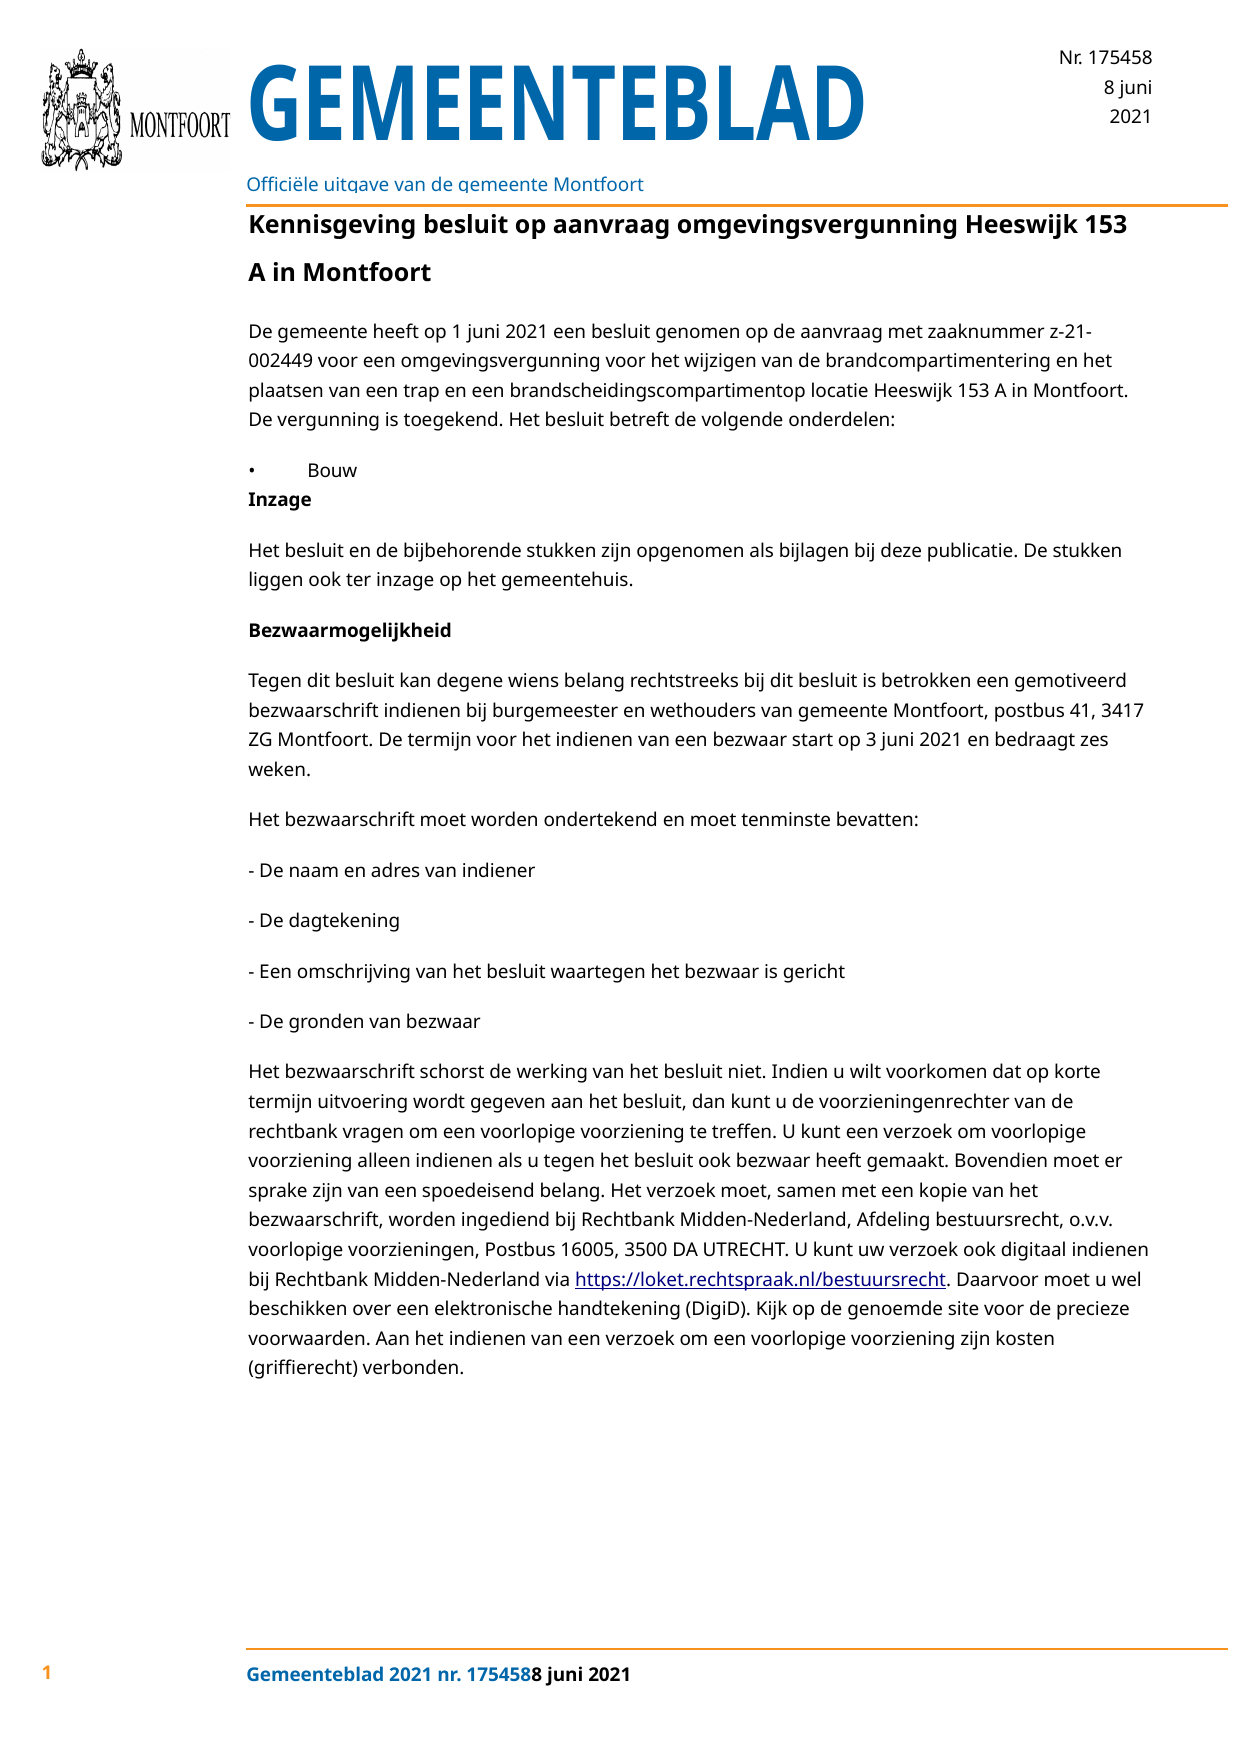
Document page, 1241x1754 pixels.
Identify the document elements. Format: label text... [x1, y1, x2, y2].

text - Een omschrijving van het besluit waartegen het bezwaar is gericht [248, 958, 1152, 984]
text Kennisgeving besluit op aanvraag omgevingsvergunning Heeswijk 153 A in Montfoort [248, 207, 1152, 288]
text - De gronden van bezwaar [248, 1008, 1152, 1034]
text Bezwaarmogelijkheid [248, 617, 1152, 643]
text De gemeente heeft op 1 juni 2021 een besluit genomen op de aanvraag met zaaknummer z-21-002449 voor een omgevingsvergunning voor het wijzigen van de brandcompartimentering en het plaatsen van een trap en een brandscheidingscompartimentop locatie Heeswijk 153 A in Montfoort. De vergunning is toegekend. Het besluit betreft de volgende onderdelen: [248, 318, 1152, 432]
text - De naam en adres van indiener [248, 857, 1152, 883]
text - De dagtekening [248, 907, 1152, 933]
text Het bezwaarschrift schorst de werking van het besluit niet. Indien u wilt voorkomen dat op korte termijn uitvoering wordt gegeven aan het besluit, dan kunt u de voorzieningenrechter van de rechtbank vragen om een voorlopige voorziening te treffen. U kunt een verzoek om voorlopige voorziening alleen indienen als u tegen het besluit ook bezwaar heeft gemaakt. Bovendien moet er sprake zijn van een spoedeisend belang. Het verzoek moet, samen met een kopie van het bezwaarschrift, worden ingediend bij Rechtbank Midden-Nederland, Afdeling bestuursrecht, o.v.v. voorlopige voorzieningen, Postbus 16005, 3500 DA UTRECHT. U kunt uw verzoek ook digitaal indienen bij Rechtbank Midden-Nederland via https://loket.rechtspraak.nl/bestuursrecht. Daarvoor moet u wel beschikken over een elektronische handtekening (DigiD). Kijk op de genoemde site voor de precieze voorwaarden. Aan het indienen van een verzoek om een voorlopige voorziening zijn kosten (griffierecht) verbonden. [248, 1059, 1152, 1380]
text Inzage [248, 487, 1152, 512]
picture [41, 47, 231, 172]
list Bouw [248, 457, 1152, 483]
text Het bezwaarschrift moet worden ondertekend en moet tenminste bevatten: [248, 807, 1152, 832]
text Het besluit en de bijbehorende stukken zijn opgenomen als bijlagen bij deze publicatie. De stukken liggen ook ter inzage op het gemeentehuis. [248, 537, 1152, 592]
text Tegen dit besluit kan degene wiens belang rechtstreeks bij dit besluit is betrokken een gemotiveerd bezwaarschrift indienen bij burgemeester en wethouders van gemeente Montfoort, postbus 41, 3417 ZG Montfoort. De termijn voor het indienen van een bezwaar start op 3 juni 2021 en bedraagt zes weken. [248, 667, 1152, 782]
